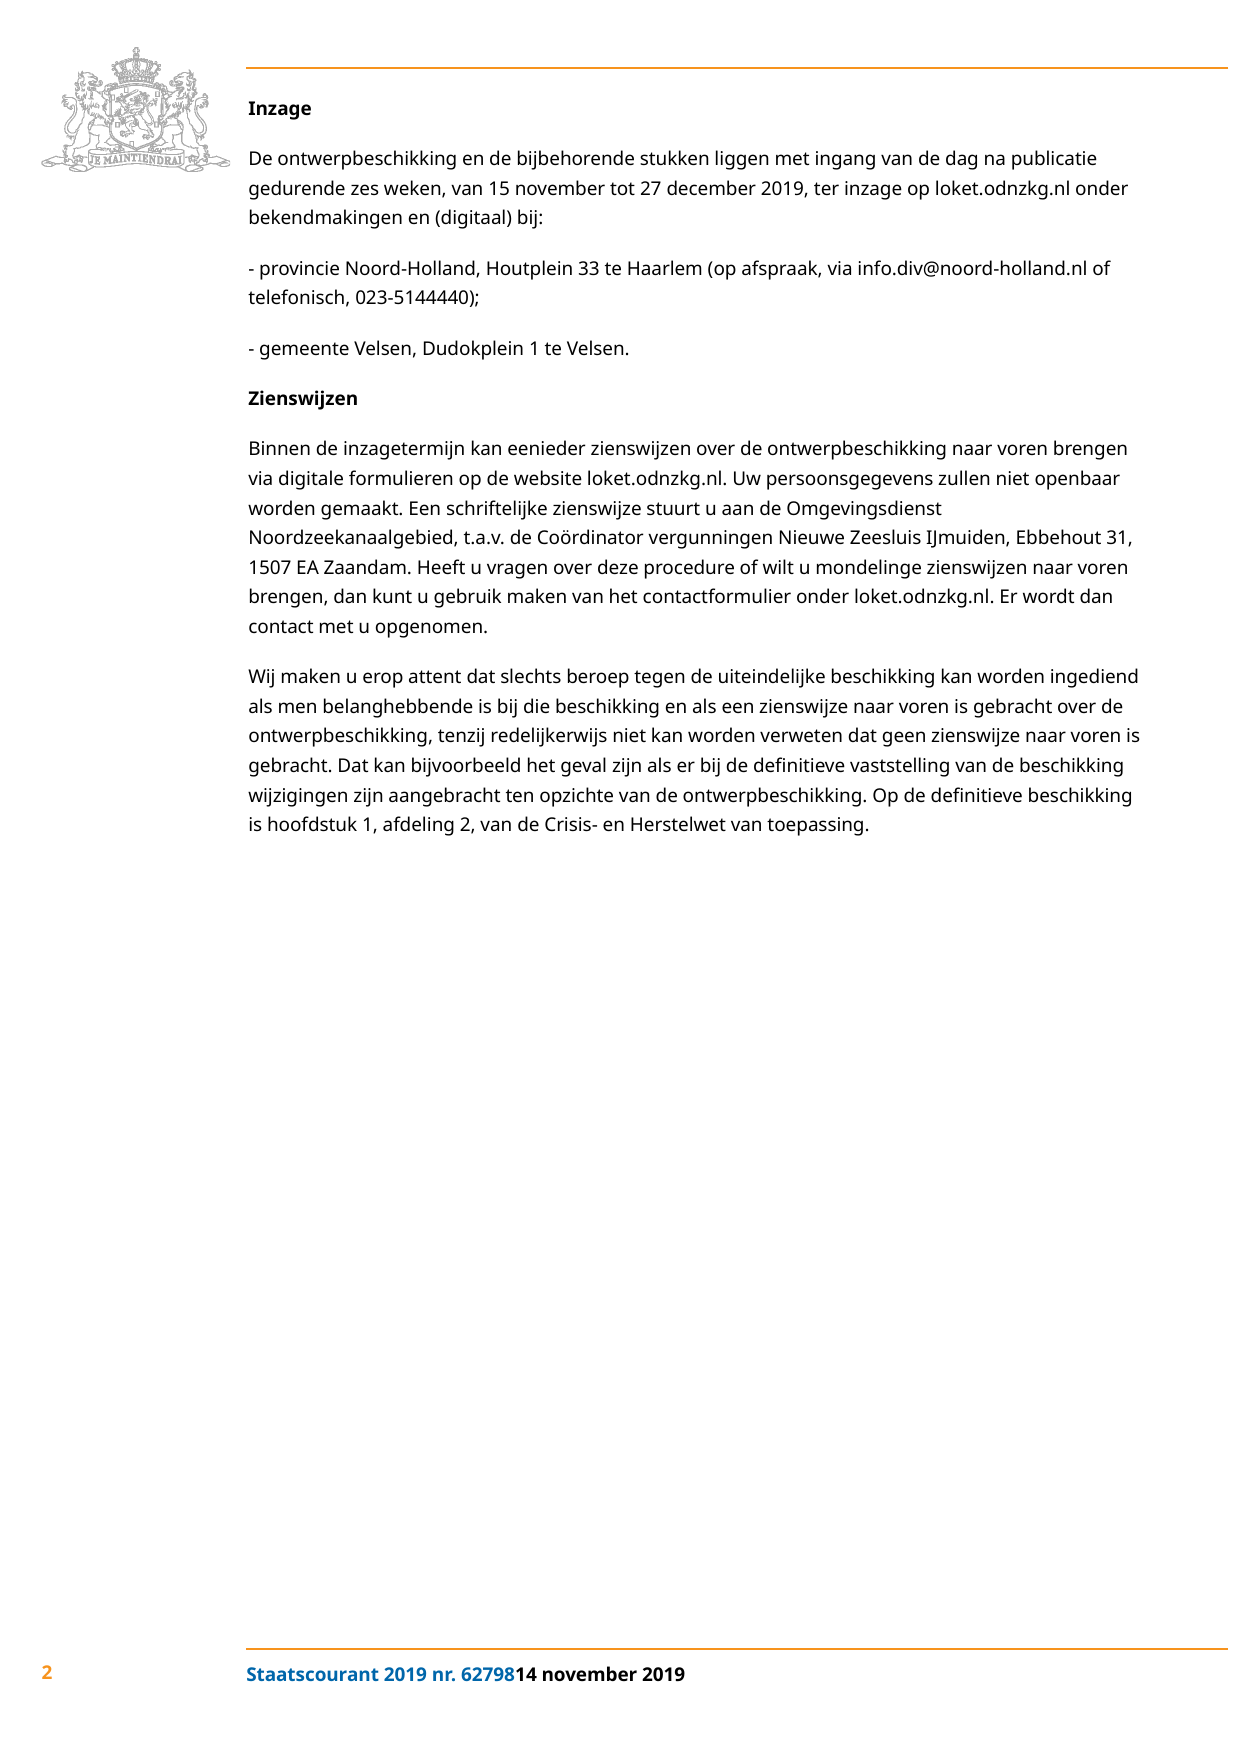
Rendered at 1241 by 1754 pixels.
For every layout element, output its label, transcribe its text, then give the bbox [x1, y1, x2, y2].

text - provincie Noord-Holland, Houtplein 33 te Haarlem (op afspraak, via info.div@noord-holland.nl of telefonisch, 023-5144440); [248, 255, 1152, 310]
text Zienswijzen [248, 385, 1152, 411]
text Binnen de inzagetermijn kan eenieder zienswijzen over de ontwerpbeschikking naar voren brengen via digitale formulieren op de website loket.odnzkg.nl. Uw persoonsgegevens zullen niet openbaar worden gemaakt. Een schriftelijke zienswijze stuurt u aan de Omgevingsdienst Noordzeekanaalgebied, t.a.v. de Coördinator vergunningen Nieuwe Zeesluis IJmuiden, Ebbehout 31, 1507 EA Zaandam. Heeft u vragen over deze procedure of wilt u mondelinge zienswijzen naar voren brengen, dan kunt u gebruik maken van het contactformulier onder loket.odnzkg.nl. Er wordt dan contact met u opgenomen. [248, 436, 1152, 639]
text Wij maken u erop attent dat slechts beroep tegen de uiteindelijke beschikking kan worden ingediend als men belanghebbende is bij die beschikking en als een zienswijze naar voren is gebracht over de ontwerpbeschikking, tenzij redelijkerwijs niet kan worden verweten dat geen zienswijze naar voren is gebracht. Dat kan bijvoorbeeld het geval zijn als er bij de definitieve vaststelling van de beschikking wijzigingen zijn aangebracht ten opzichte van de ontwerpbeschikking. Op de definitieve beschikking is hoofdstuk 1, afdeling 2, van de Crisis- en Herstelwet van toepassing. [248, 663, 1152, 837]
text Inzage [248, 95, 1152, 121]
picture [41, 47, 231, 172]
text - gemeente Velsen, Dudokplein 1 te Velsen. [248, 335, 1152, 361]
text De ontwerpbeschikking en de bijbehorende stukken liggen met ingang van de dag na publicatie gedurende zes weken, van 15 november tot 27 december 2019, ter inzage op loket.odnzkg.nl onder bekendmakingen en (digitaal) bij: [248, 145, 1152, 230]
